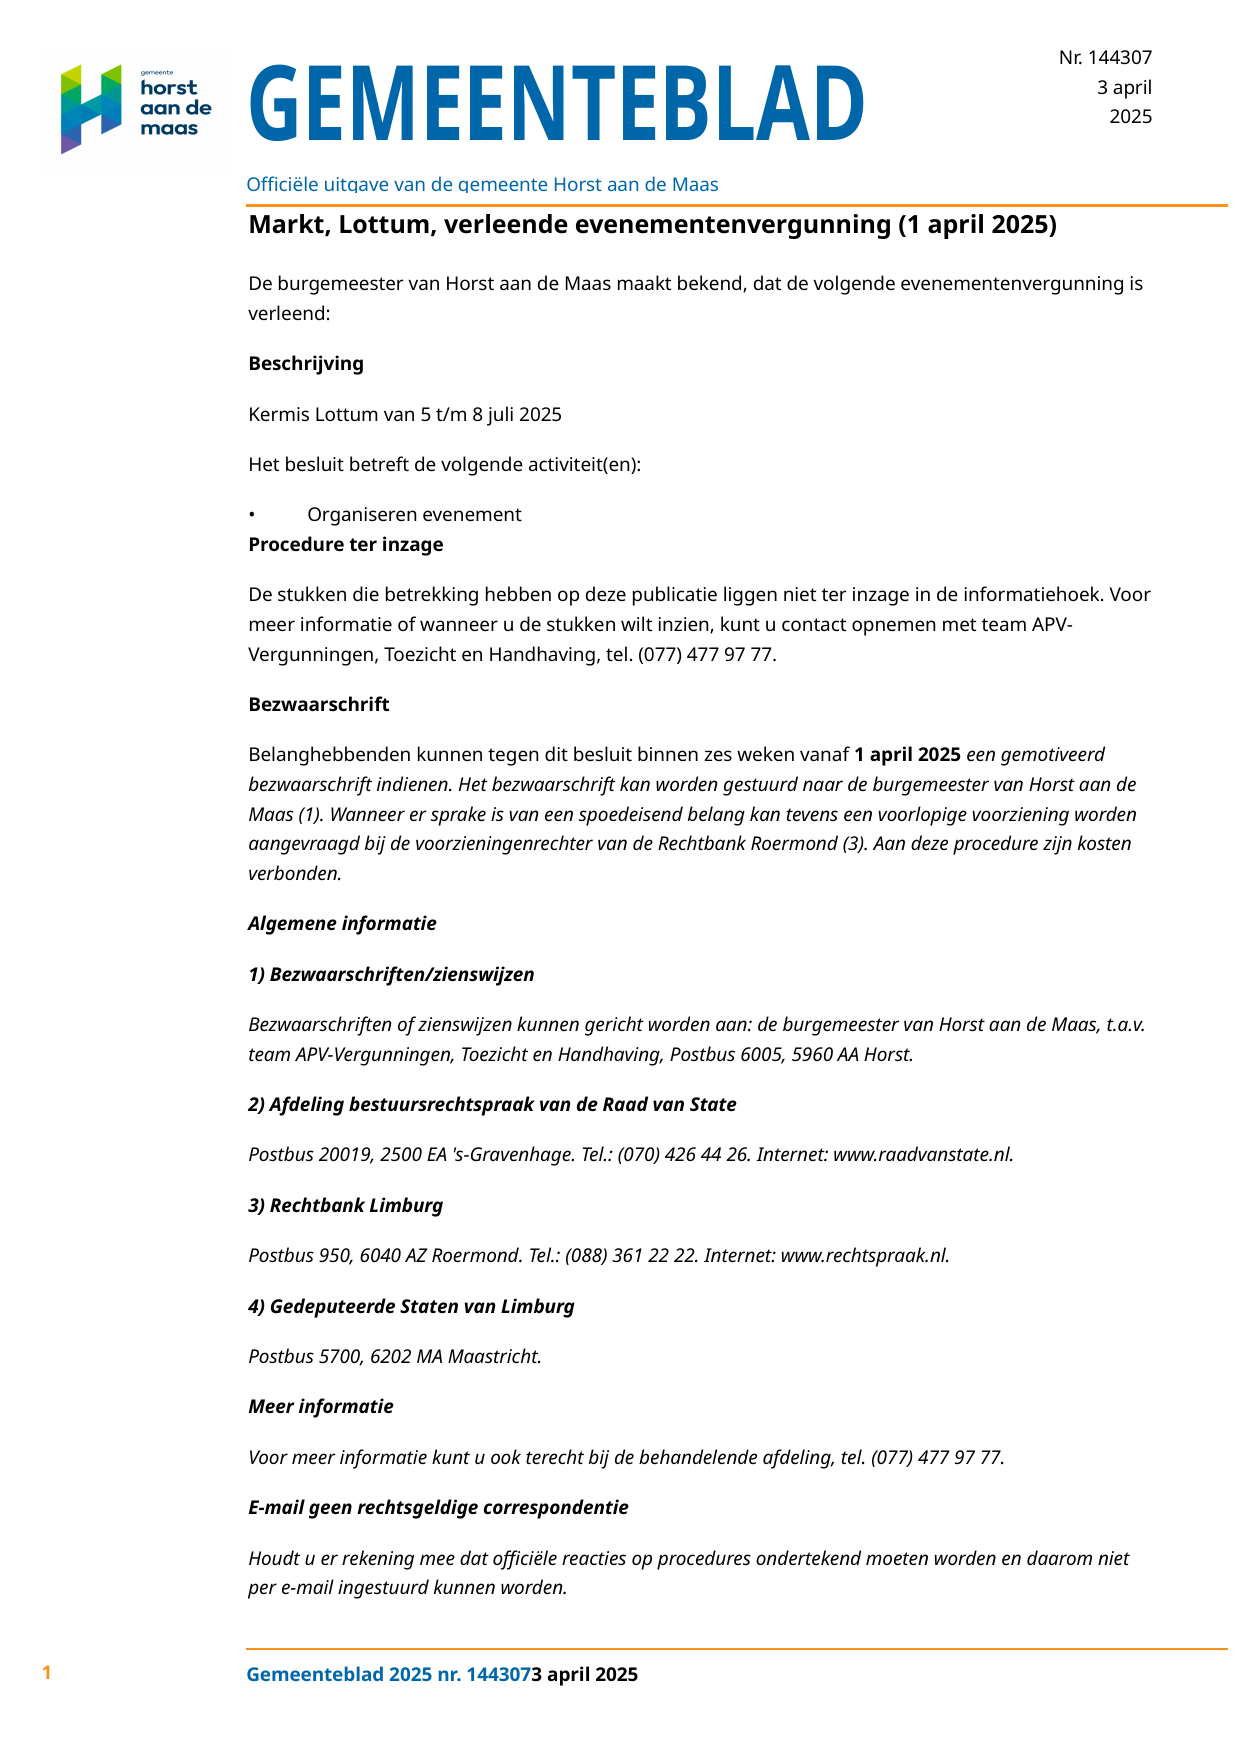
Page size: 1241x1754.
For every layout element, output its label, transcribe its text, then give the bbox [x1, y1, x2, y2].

text Markt, Lottum, verleende evenementenvergunning (1 april 2025) [248, 207, 1152, 241]
text Algemene informatie [248, 910, 1152, 936]
text 1) Bezwaarschriften/zienswijzen [248, 961, 1152, 986]
text Postbus 20019, 2500 EA 's-Gravenhage. Tel.: (070) 426 44 26. Internet: www.raadvanstate.nl. [248, 1142, 1152, 1167]
text 4) Gedeputeerde Staten van Limburg [248, 1293, 1152, 1318]
text 3) Rechtbank Limburg [248, 1192, 1152, 1218]
text Beschrijving [248, 350, 1152, 376]
text Bezwaarschriften of zienswijzen kunnen gericht worden aan: de burgemeester van Horst aan de Maas, t.a.v. team APV-Vergunningen, Toezicht en Handhaving, Postbus 6005, 5960 AA Horst. [248, 1011, 1152, 1066]
text De burgemeester van Horst aan de Maas maakt bekend, dat de volgende evenementenvergunning is verleend: [248, 270, 1152, 326]
picture [41, 47, 231, 172]
text Bezwaarschrift [248, 691, 1152, 717]
text Procedure ter inzage [248, 531, 1152, 557]
text Meer informatie [248, 1394, 1152, 1419]
text De stukken die betrekking hebben op deze publicatie liggen niet ter inzage in de informatiehoek. Voor meer informatie of wanneer u de stukken wilt inzien, kunt u contact opnemen met team APV-Vergunningen, Toezicht en Handhaving, tel. (077) 477 97 77. [248, 582, 1152, 666]
text E-mail geen rechtsgeldige correspondentie [248, 1494, 1152, 1520]
text Postbus 950, 6040 AZ Roermond. Tel.: (088) 361 22 22. Internet: www.rechtspraak.nl. [248, 1242, 1152, 1268]
text Kermis Lottum van 5 t/m 8 juli 2025 [248, 401, 1152, 426]
text 2) Afdeling bestuursrechtspraak van de Raad van State [248, 1091, 1152, 1117]
text Voor meer informatie kunt u ook terecht bij de behandelende afdeling, tel. (077) 477 97 77. [248, 1444, 1152, 1470]
text Postbus 5700, 6202 MA Maastricht. [248, 1343, 1152, 1369]
text Houdt u er rekening mee dat officiële reacties op procedures ondertekend moeten worden en daarom niet per e-mail ingestuurd kunnen worden. [248, 1545, 1152, 1600]
text Het besluit betreft de volgende activiteit(en): [248, 451, 1152, 477]
text Belanghebbenden kunnen tegen dit besluit binnen zes weken vanaf 1 april 2025 een gemotiveerd bezwaarschrift indienen. Het bezwaarschrift kan worden gestuurd naar de burgemeester van Horst aan de Maas (1). Wanneer er sprake is van een spoedeisend belang kan tevens een voorlopige voorziening worden aangevraagd bij de voorzieningenrechter van de Rechtbank Roermond (3). Aan deze procedure zijn kosten verbonden. [248, 742, 1152, 886]
list Organiseren evenement [248, 502, 1152, 527]
